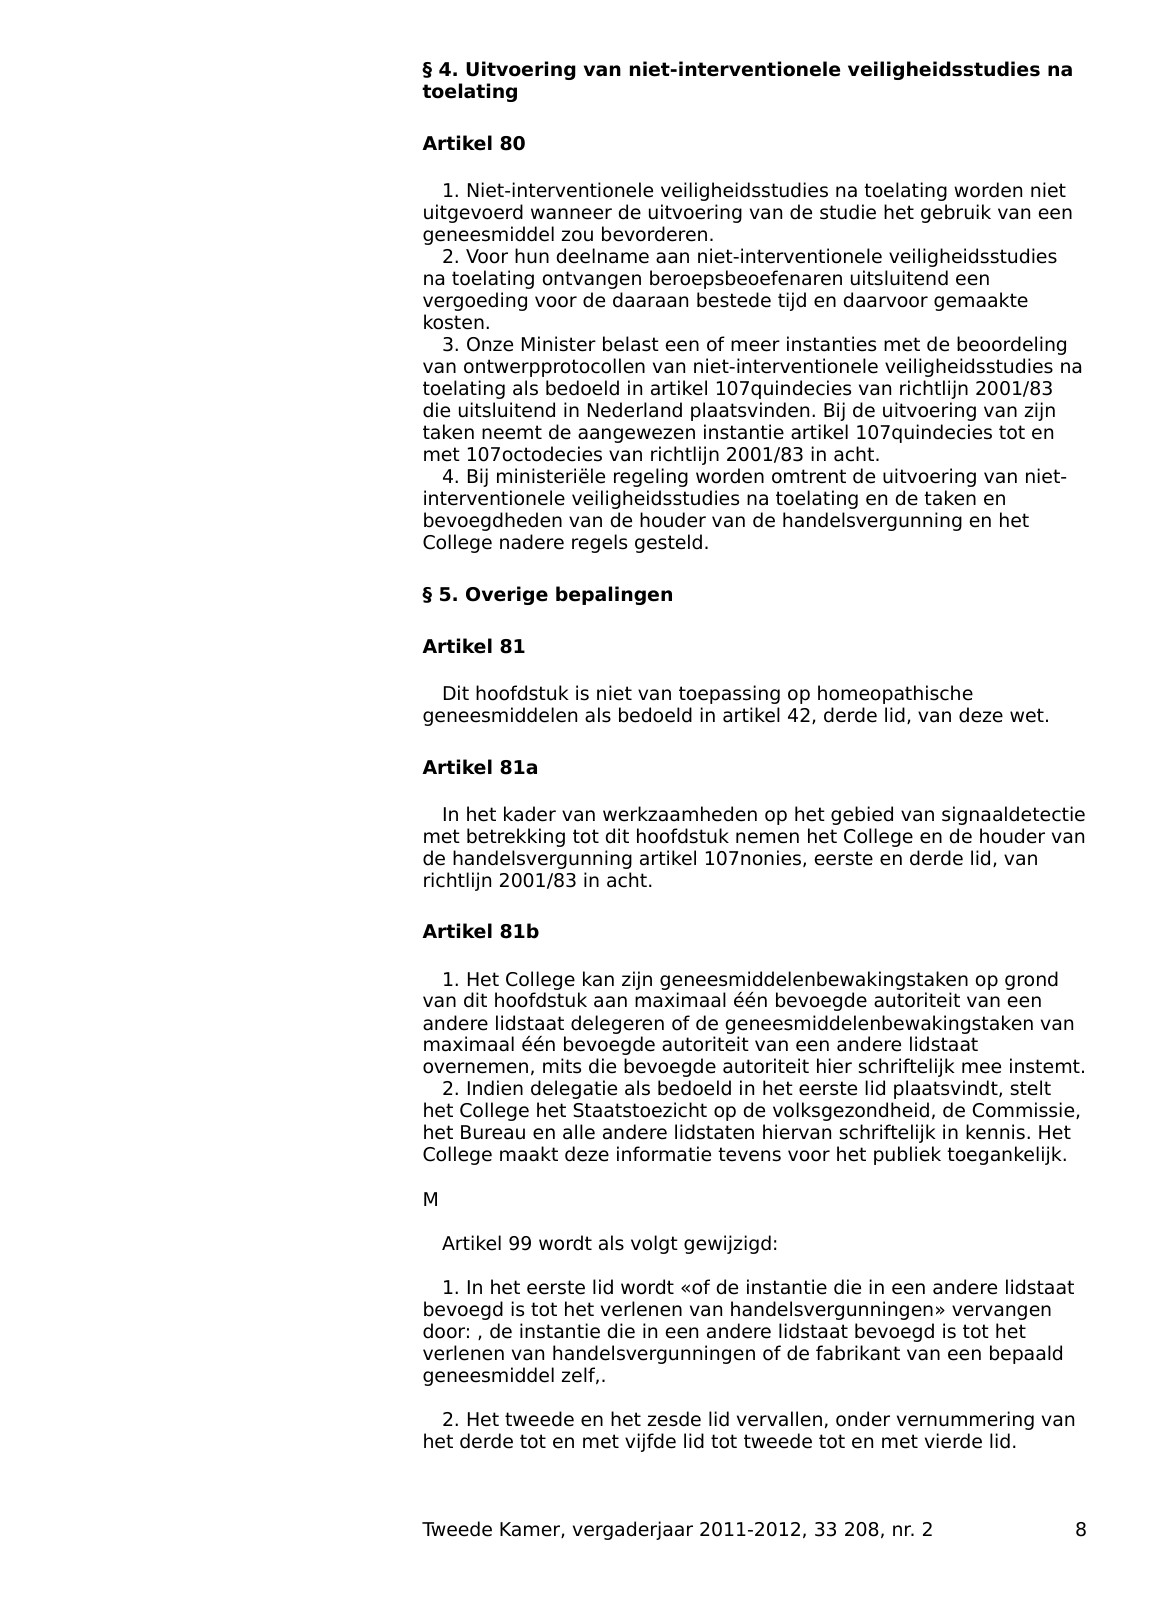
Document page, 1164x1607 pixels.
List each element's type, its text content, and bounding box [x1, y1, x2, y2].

text 1. In het eerste lid wordt «of de instantie die in een andere lidstaat bevoegd is tot het verlenen van handelsvergunningen» vervangen door: , de instantie die in een andere lidstaat bevoegd is tot het verlenen van handelsvergunningen of de fabrikant van een bepaald geneesmiddel zelf,. [422, 1277, 1087, 1387]
text In het kader van werkzaamheden op het gebied van signaaldetectie met betrekking tot dit hoofdstuk nemen het College en de houder van de handelsvergunning artikel 107nonies, eerste en derde lid, van richtlijn 2001/83 in acht. [422, 803, 1087, 891]
subtitle § 5. Overige bepalingen [422, 584, 1087, 606]
text 3. Onze Minister belast een of meer instanties met de beoordeling van ontwerpprotocollen van niet-interventionele veiligheidsstudies na toelating als bedoeld in artikel 107quindecies van richtlijn 2001/83 die uitsluitend in Nederland plaatsvinden. Bij de uitvoering van zijn taken neemt de aangewezen instantie artikel 107quindecies tot en met 107octodecies van richtlijn 2001/83 in acht. [422, 334, 1087, 466]
subtitle Artikel 81b [422, 921, 1087, 943]
text 4. Bij ministeriële regeling worden omtrent de uitvoering van niet-interventionele veiligheidsstudies na toelating en de taken en bevoegdheden van de houder van de handelsvergunning en het College nadere regels gesteld. [422, 466, 1087, 554]
text M [422, 1188, 1087, 1210]
text 2. Voor hun deelname aan niet-interventionele veiligheidsstudies na toelating ontvangen beroepsbeoefenaren uitsluitend een vergoeding voor de daaraan bestede tijd en daarvoor gemaakte kosten. [422, 246, 1087, 334]
text 2. Het tweede en het zesde lid vervallen, onder vernummering van het derde tot en met vijfde lid tot tweede tot en met vierde lid. [422, 1409, 1087, 1453]
subtitle Artikel 81 [422, 636, 1087, 658]
text Artikel 99 wordt als volgt gewijzigd: [422, 1233, 1087, 1254]
text Dit hoofdstuk is niet van toepassing op homeopathische geneesmiddelen als bedoeld in artikel 42, derde lid, van deze wet. [422, 683, 1087, 727]
subtitle Artikel 81a [422, 757, 1087, 778]
subtitle § 4. Uitvoering van niet-interventionele veiligheidsstudies na toelating [422, 59, 1087, 103]
text 1. Het College kan zijn geneesmiddelenbewakingstaken op grond van dit hoofdstuk aan maximaal één bevoegde autoriteit van een andere lidstaat delegeren of de geneesmiddelenbewakingstaken van maximaal één bevoegde autoriteit van een andere lidstaat overnemen, mits die bevoegde autoriteit hier schriftelijk mee instemt. [422, 968, 1087, 1078]
subtitle Artikel 80 [422, 133, 1087, 155]
text 1. Niet-interventionele veiligheidsstudies na toelating worden niet uitgevoerd wanneer de uitvoering van de studie het gebruik van een geneesmiddel zou bevorderen. [422, 180, 1087, 246]
text 2. Indien delegatie als bedoeld in het eerste lid plaatsvindt, stelt het College het Staatstoezicht op de volksgezondheid, de Commissie, het Bureau en alle andere lidstaten hiervan schriftelijk in kennis. Het College maakt deze informatie tevens voor het publiek toegankelijk. [422, 1078, 1087, 1166]
